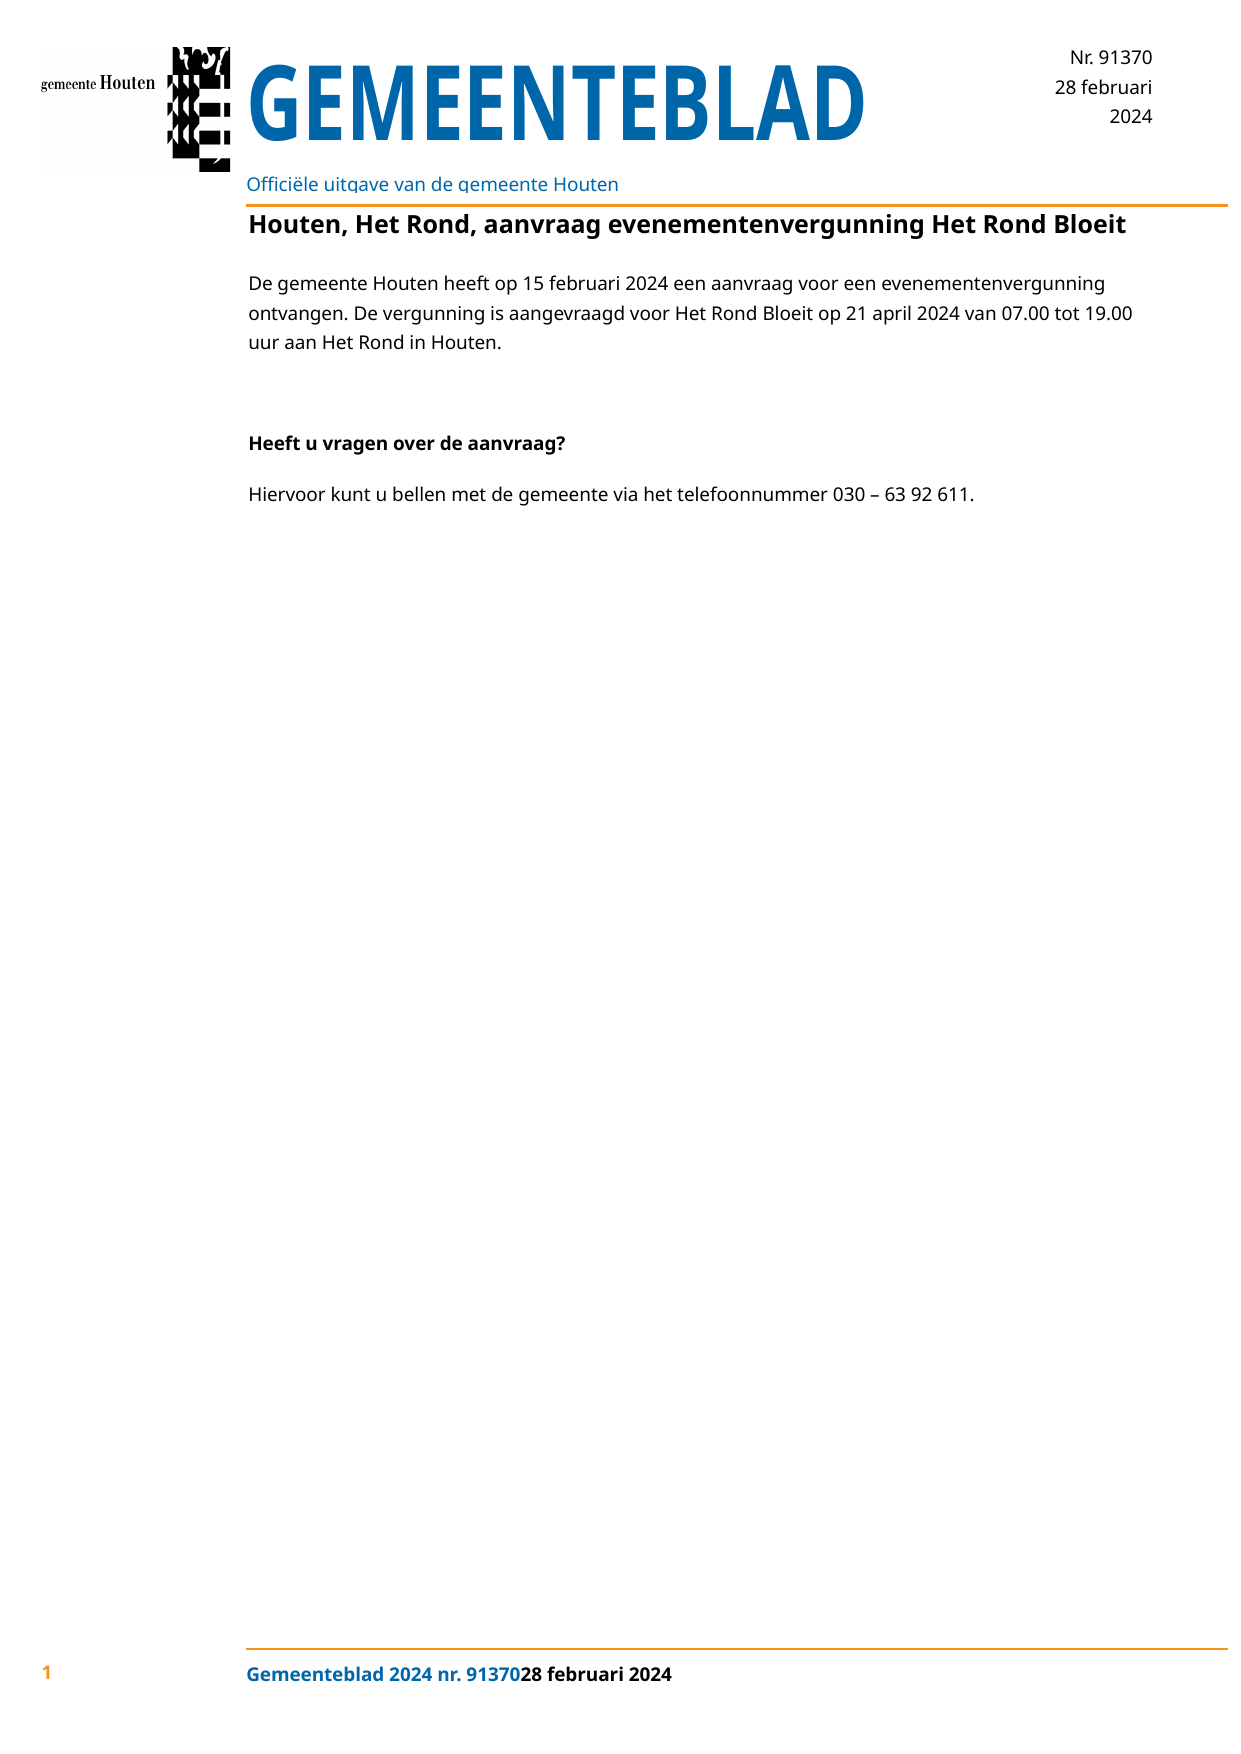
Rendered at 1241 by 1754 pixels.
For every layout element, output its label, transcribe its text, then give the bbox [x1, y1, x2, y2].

text Heeft u vragen over de aanvraag? [248, 430, 1152, 456]
text Hiervoor kunt u bellen met de gemeente via het telefoonnummer 030 – 63 92 611. [248, 481, 1152, 506]
picture [41, 47, 231, 172]
text De gemeente Houten heeft op 15 februari 2024 een aanvraag voor een evenementenvergunning ontvangen. De vergunning is aangevraagd voor Het Rond Bloeit op 21 april 2024 van 07.00 tot 19.00 uur aan Het Rond in Houten. [248, 270, 1152, 355]
text Houten, Het Rond, aanvraag evenementenvergunning Het Rond Bloeit [248, 207, 1152, 241]
